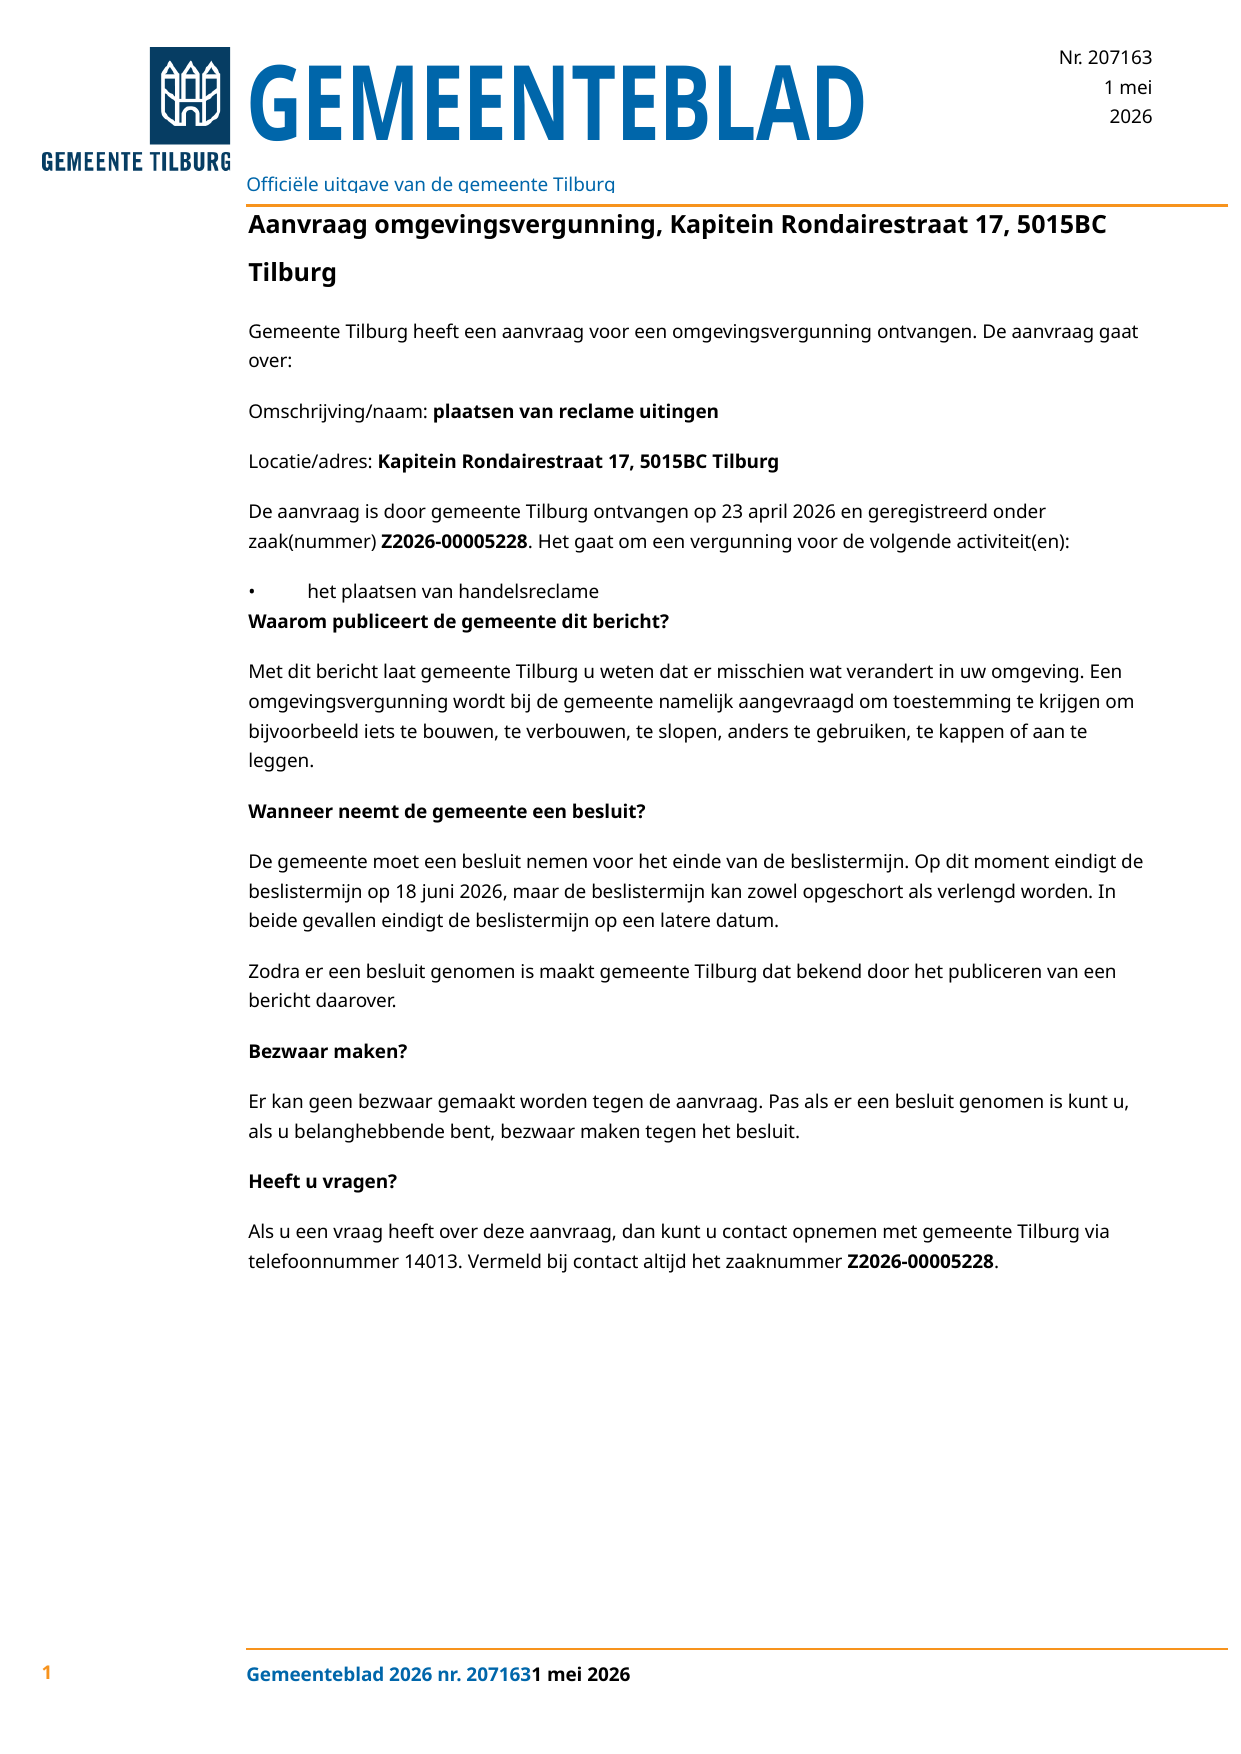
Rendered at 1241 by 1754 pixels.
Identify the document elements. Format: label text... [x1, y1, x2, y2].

text Omschrijving/naam: plaatsen van reclame uitingen [248, 398, 1152, 424]
text Er kan geen bezwaar gemaakt worden tegen de aanvraag. Pas als er een besluit genomen is kunt u, als u belanghebbende bent, bezwaar maken tegen het besluit. [248, 1088, 1152, 1144]
text Aanvraag omgevingsvergunning, Kapitein Rondairestraat 17, 5015BC Tilburg [248, 207, 1152, 288]
text Bezwaar maken? [248, 1038, 1152, 1064]
text Als u een vraag heeft over deze aanvraag, dan kunt u contact opnemen met gemeente Tilburg via telefoonnummer 14013. Vermeld bij contact altijd het zaaknummer Z2026-00005228. [248, 1219, 1152, 1274]
text De aanvraag is door gemeente Tilburg ontvangen op 23 april 2026 en geregistreerd onder zaak(nummer) Z2026-00005228. Het gaat om een vergunning voor de volgende activiteit(en): [248, 499, 1152, 554]
list het plaatsen van handelsreclame [248, 579, 1152, 604]
text Gemeente Tilburg heeft een aanvraag voor een omgevingsvergunning ontvangen. De aanvraag gaat over: [248, 318, 1152, 373]
text De gemeente moet een besluit nemen voor het einde van de beslistermijn. Op dit moment eindigt de beslistermijn op 18 juni 2026, maar de beslistermijn kan zowel opgeschort als verlengd worden. In beide gevallen eindigt de beslistermijn op een latere datum. [248, 848, 1152, 933]
text Zodra er een besluit genomen is maakt gemeente Tilburg dat bekend door het publiceren van een bericht daarover. [248, 958, 1152, 1013]
text Waarom publiceert de gemeente dit bericht? [248, 608, 1152, 634]
picture [41, 47, 231, 172]
text Heeft u vragen? [248, 1168, 1152, 1194]
text Wanneer neemt de gemeente een besluit? [248, 798, 1152, 824]
text Met dit bericht laat gemeente Tilburg u weten dat er misschien wat verandert in uw omgeving. Een omgevingsvergunning wordt bij de gemeente namelijk aangevraagd om toestemming te krijgen om bijvoorbeeld iets te bouwen, te verbouwen, te slopen, anders te gebruiken, te kappen of aan te leggen. [248, 659, 1152, 773]
text Locatie/adres: Kapitein Rondairestraat 17, 5015BC Tilburg [248, 448, 1152, 474]
